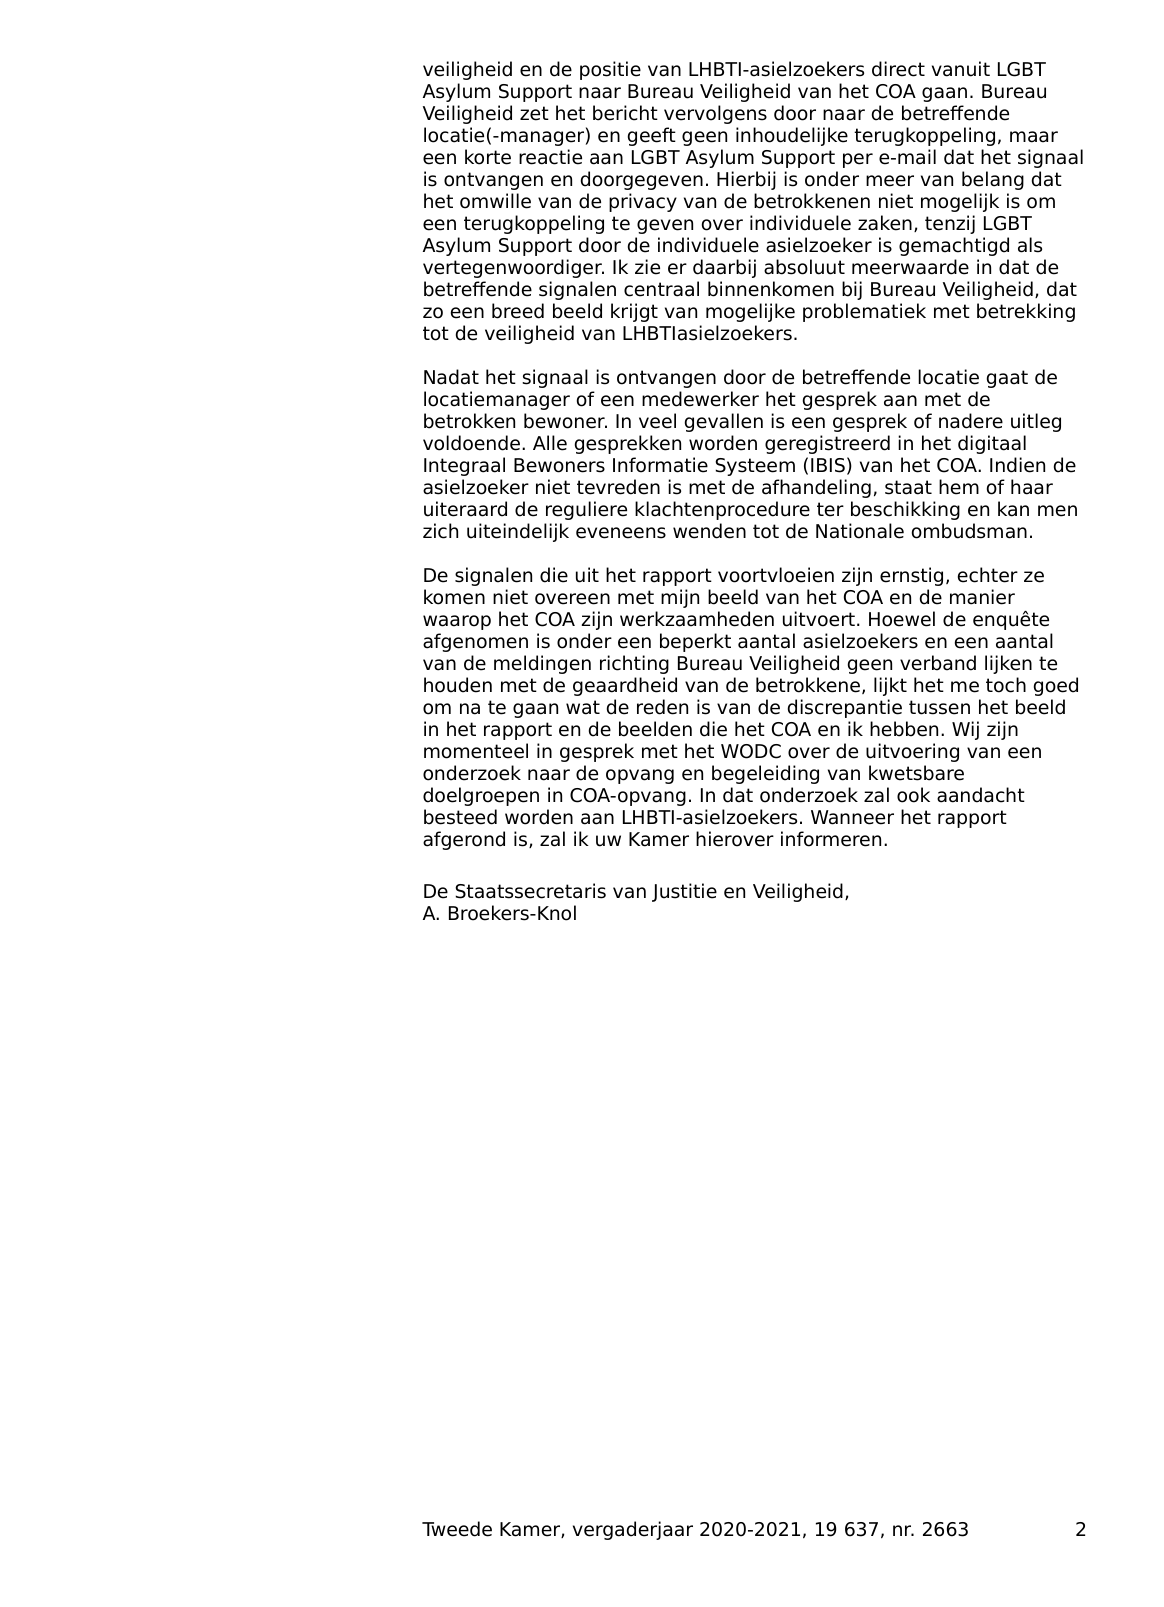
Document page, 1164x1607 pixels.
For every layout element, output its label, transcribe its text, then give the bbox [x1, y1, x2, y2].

text De Staatssecretaris van Justitie en Veiligheid, A. Broekers-Knol [422, 881, 1087, 925]
text Nadat het signaal is ontvangen door de betreffende locatie gaat de locatiemanager of een medewerker het gesprek aan met de betrokken bewoner. In veel gevallen is een gesprek of nadere uitleg voldoende. Alle gesprekken worden geregistreerd in het digitaal Integraal Bewoners Informatie Systeem (IBIS) van het COA. Indien de asielzoeker niet tevreden is met de afhandeling, staat hem of haar uiteraard de reguliere klachtenprocedure ter beschikking en kan men zich uiteindelijk eveneens wenden tot de Nationale ombudsman. [422, 367, 1087, 543]
text De signalen die uit het rapport voortvloeien zijn ernstig, echter ze komen niet overeen met mijn beeld van het COA en de manier waarop het COA zijn werkzaamheden uitvoert. Hoewel de enquête afgenomen is onder een beperkt aantal asielzoekers en een aantal van de meldingen richting Bureau Veiligheid geen verband lijken te houden met de geaardheid van de betrokkene, lijkt het me toch goed om na te gaan wat de reden is van de discrepantie tussen het beeld in het rapport en de beelden die het COA en ik hebben. Wij zijn momenteel in gesprek met het WODC over de uitvoering van een onderzoek naar de opvang en begeleiding van kwetsbare doelgroepen in COA-opvang. In dat onderzoek zal ook aandacht besteed worden aan LHBTI-asielzoekers. Wanneer het rapport afgerond is, zal ik uw Kamer hierover informeren. [422, 565, 1087, 851]
text veiligheid en de positie van LHBTI-asielzoekers direct vanuit LGBT Asylum Support naar Bureau Veiligheid van het COA gaan. Bureau Veiligheid zet het bericht vervolgens door naar de betreffende locatie(-manager) en geeft geen inhoudelijke terugkoppeling, maar een korte reactie aan LGBT Asylum Support per e-mail dat het signaal is ontvangen en doorgegeven. Hierbij is onder meer van belang dat het omwille van de privacy van de betrokkenen niet mogelijk is om een terugkoppeling te geven over individuele zaken, tenzij LGBT Asylum Support door de individuele asielzoeker is gemachtigd als vertegenwoordiger. Ik zie er daarbij absoluut meerwaarde in dat de betreffende signalen centraal binnenkomen bij Bureau Veiligheid, dat zo een breed beeld krijgt van mogelijke problematiek met betrekking tot de veiligheid van LHBTI­asielzoekers. [422, 59, 1087, 345]
